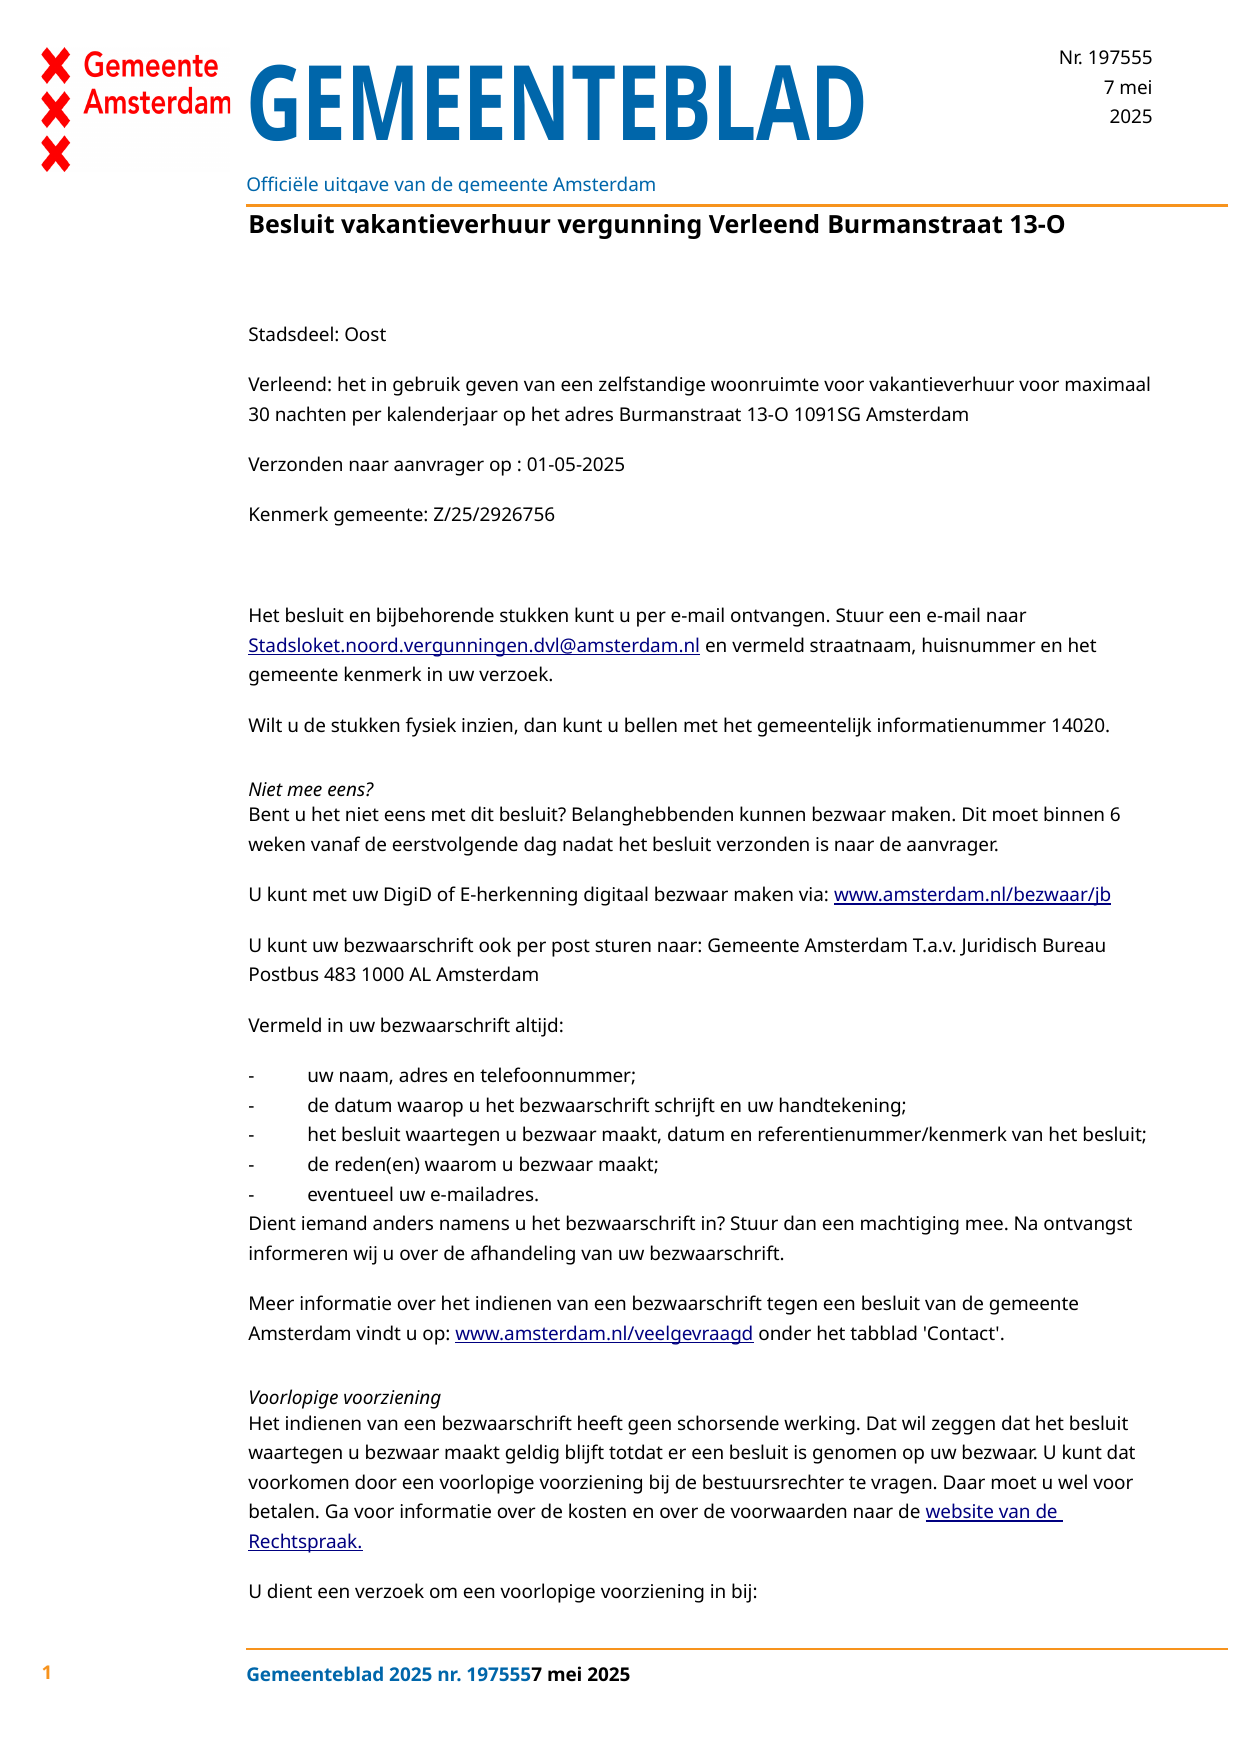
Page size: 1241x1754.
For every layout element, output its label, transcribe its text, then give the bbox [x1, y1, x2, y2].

text Verzonden naar aanvrager op : 01-05-2025 [248, 451, 1152, 477]
text Verleend: het in gebruik geven van een zelfstandige woonruimte voor vakantieverhuur voor maximaal 30 nachten per kalenderjaar op het adres Burmanstraat 13-O 1091SG Amsterdam [248, 371, 1152, 426]
picture [41, 47, 231, 172]
text Het besluit en bijbehorende stukken kunt u per e-mail ontvangen. Stuur een e-mail naar Stadsloket.noord.vergunningen.dvl@amsterdam.nl en vermeld straatnaam, huisnummer en het gemeente kenmerk in uw verzoek. [248, 602, 1152, 687]
list eventueel uw e-mailadres. [248, 1181, 1152, 1207]
text Besluit vakantieverhuur vergunning Verleend Burmanstraat 13-O [248, 207, 1152, 241]
text Bent u het niet eens met dit besluit? Belanghebbenden kunnen bezwaar maken. Dit moet binnen 6 weken vanaf de eerstvolgende dag nadat het besluit verzonden is naar de aanvrager. [248, 802, 1152, 857]
text Kenmerk gemeente: Z/25/2926756 [248, 502, 1152, 527]
text Wilt u de stukken fysiek inzien, dan kunt u bellen met het gemeentelijk informatienummer 14020. [248, 712, 1152, 738]
text Stadsdeel: Oost [248, 321, 1152, 346]
list uw naam, adres en telefoonnummer; [248, 1062, 1152, 1088]
list de datum waarop u het bezwaarschrift schrijft en uw handtekening; [248, 1092, 1152, 1118]
text Voorlopige voorziening [248, 1384, 1152, 1410]
text Het indienen van een bezwaarschrift heeft geen schorsende werking. Dat wil zeggen dat het besluit waartegen u bezwaar maakt geldig blijft totdat er een besluit is genomen op uw bezwaar. U kunt dat voorkomen door een voorlopige voorziening bij de bestuursrechter te vragen. Daar moet u wel voor betalen. Ga voor informatie over de kosten en over de voorwaarden naar de website van de Rechtspraak. [248, 1410, 1152, 1554]
list het besluit waartegen u bezwaar maakt, datum en referentienummer/kenmerk van het besluit; [248, 1122, 1152, 1147]
text U kunt met uw DigiD of E-herkenning digitaal bezwaar maken via: www.amsterdam.nl/bezwaar/jb [248, 882, 1152, 907]
text Dient iemand anders namens u het bezwaarschrift in? Stuur dan een machtiging mee. Na ontvangst informeren wij u over de afhandeling van uw bezwaarschrift. [248, 1210, 1152, 1266]
text Niet mee eens? [248, 776, 1152, 802]
text U kunt uw bezwaarschrift ook per post sturen naar: Gemeente Amsterdam T.a.v. Juridisch Bureau Postbus 483 1000 AL Amsterdam [248, 932, 1152, 987]
list de reden(en) waarom u bezwaar maakt; [248, 1151, 1152, 1177]
text Meer informatie over het indienen van een bezwaarschrift tegen een besluit van de gemeente Amsterdam vindt u op: www.amsterdam.nl/veelgevraagd onder het tabblad 'Contact'. [248, 1290, 1152, 1346]
text Vermeld in uw bezwaarschrift altijd: [248, 1012, 1152, 1038]
text U dient een verzoek om een voorlopige voorziening in bij: [248, 1578, 1152, 1604]
